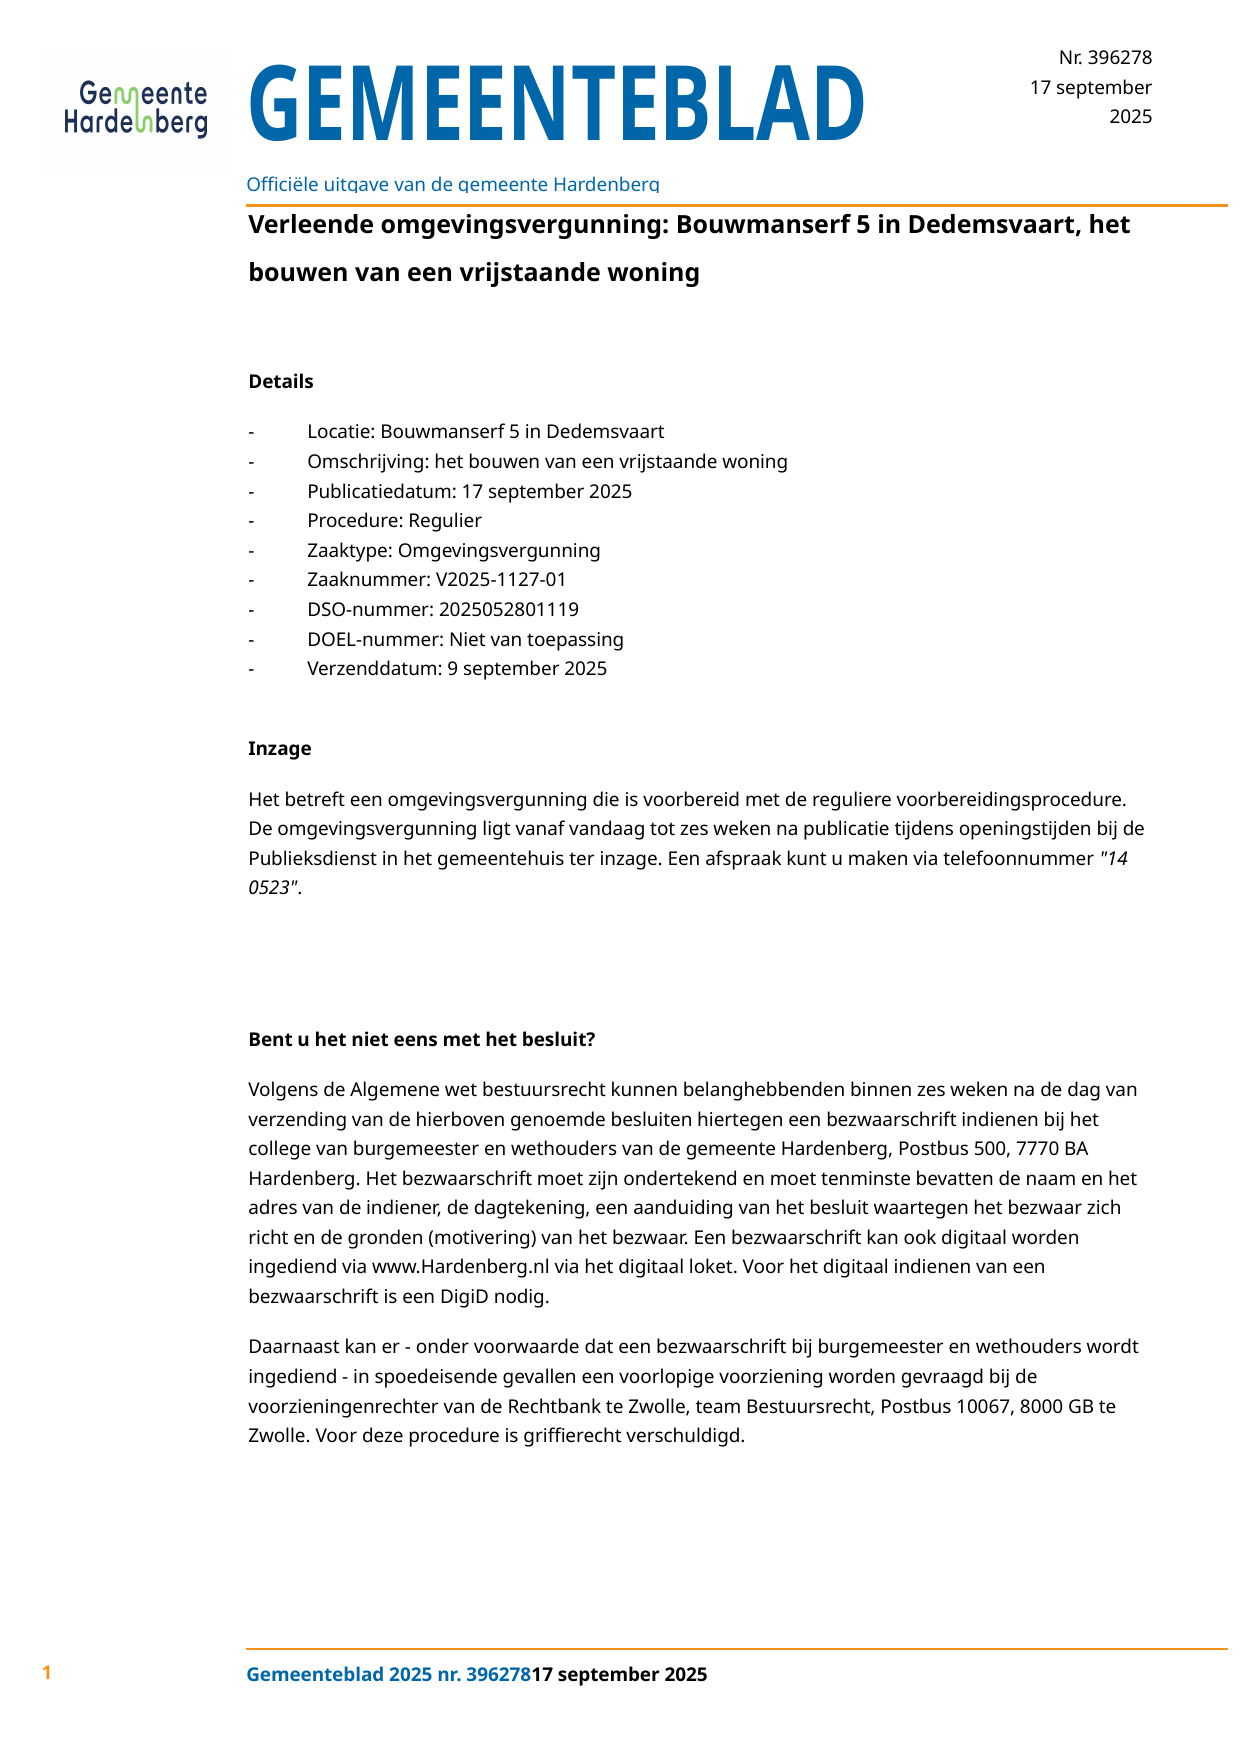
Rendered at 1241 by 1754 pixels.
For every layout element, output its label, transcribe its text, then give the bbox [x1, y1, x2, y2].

list Locatie: Bouwmanserf 5 in Dedemsvaart [248, 419, 1152, 444]
list Verzenddatum: 9 september 2025 [248, 655, 1152, 681]
list Zaaknummer: V2025-1127-01 [248, 567, 1152, 592]
text Inzage [248, 735, 1152, 761]
list Omschrijving: het bouwen van een vrijstaande woning [248, 448, 1152, 474]
list DSO-nummer: 2025052801119 [248, 596, 1152, 622]
text Verleende omgevingsvergunning: Bouwmanserf 5 in Dedemsvaart, het bouwen van een vrijstaande woning [248, 207, 1152, 288]
list Publicatiedatum: 17 september 2025 [248, 478, 1152, 504]
text Het betreft een omgevingsvergunning die is voorbereid met de reguliere voorbereidingsprocedure. De omgevingsvergunning ligt vanaf vandaag tot zes weken na publicatie tijdens openingstijden bij de Publieksdienst in het gemeentehuis ter inzage. Een afspraak kunt u maken via telefoonnummer "14 0523". [248, 786, 1152, 900]
text Details [248, 368, 1152, 394]
picture [41, 47, 231, 172]
list DOEL-nummer: Niet van toepassing [248, 626, 1152, 652]
list Procedure: Regulier [248, 507, 1152, 533]
list Zaaktype: Omgevingsvergunning [248, 537, 1152, 563]
text Daarnaast kan er - onder voorwaarde dat een bezwaarschrift bij burgemeester en wethouders wordt ingediend - in spoedeisende gevallen een voorlopige voorziening worden gevraagd bij de voorzieningenrechter van de Rechtbank te Zwolle, team Bestuursrecht, Postbus 10067, 8000 GB te Zwolle. Voor deze procedure is griffierecht verschuldigd. [248, 1334, 1152, 1448]
text Bent u het niet eens met het besluit? [248, 1026, 1152, 1052]
text Volgens de Algemene wet bestuursrecht kunnen belanghebbenden binnen zes weken na de dag van verzending van de hierboven genoemde besluiten hiertegen een bezwaarschrift indienen bij het college van burgemeester en wethouders van de gemeente Hardenberg, Postbus 500, 7770 BA Hardenberg. Het bezwaarschrift moet zijn ondertekend en moet tenminste bevatten de naam en het adres van de indiener, de dagtekening, een aanduiding van het besluit waartegen het bezwaar zich richt en de gronden (motivering) van het bezwaar. Een bezwaarschrift kan ook digitaal worden ingediend via www.Hardenberg.nl via het digitaal loket. Voor het digitaal indienen van een bezwaarschrift is een DigiD nodig. [248, 1076, 1152, 1309]
